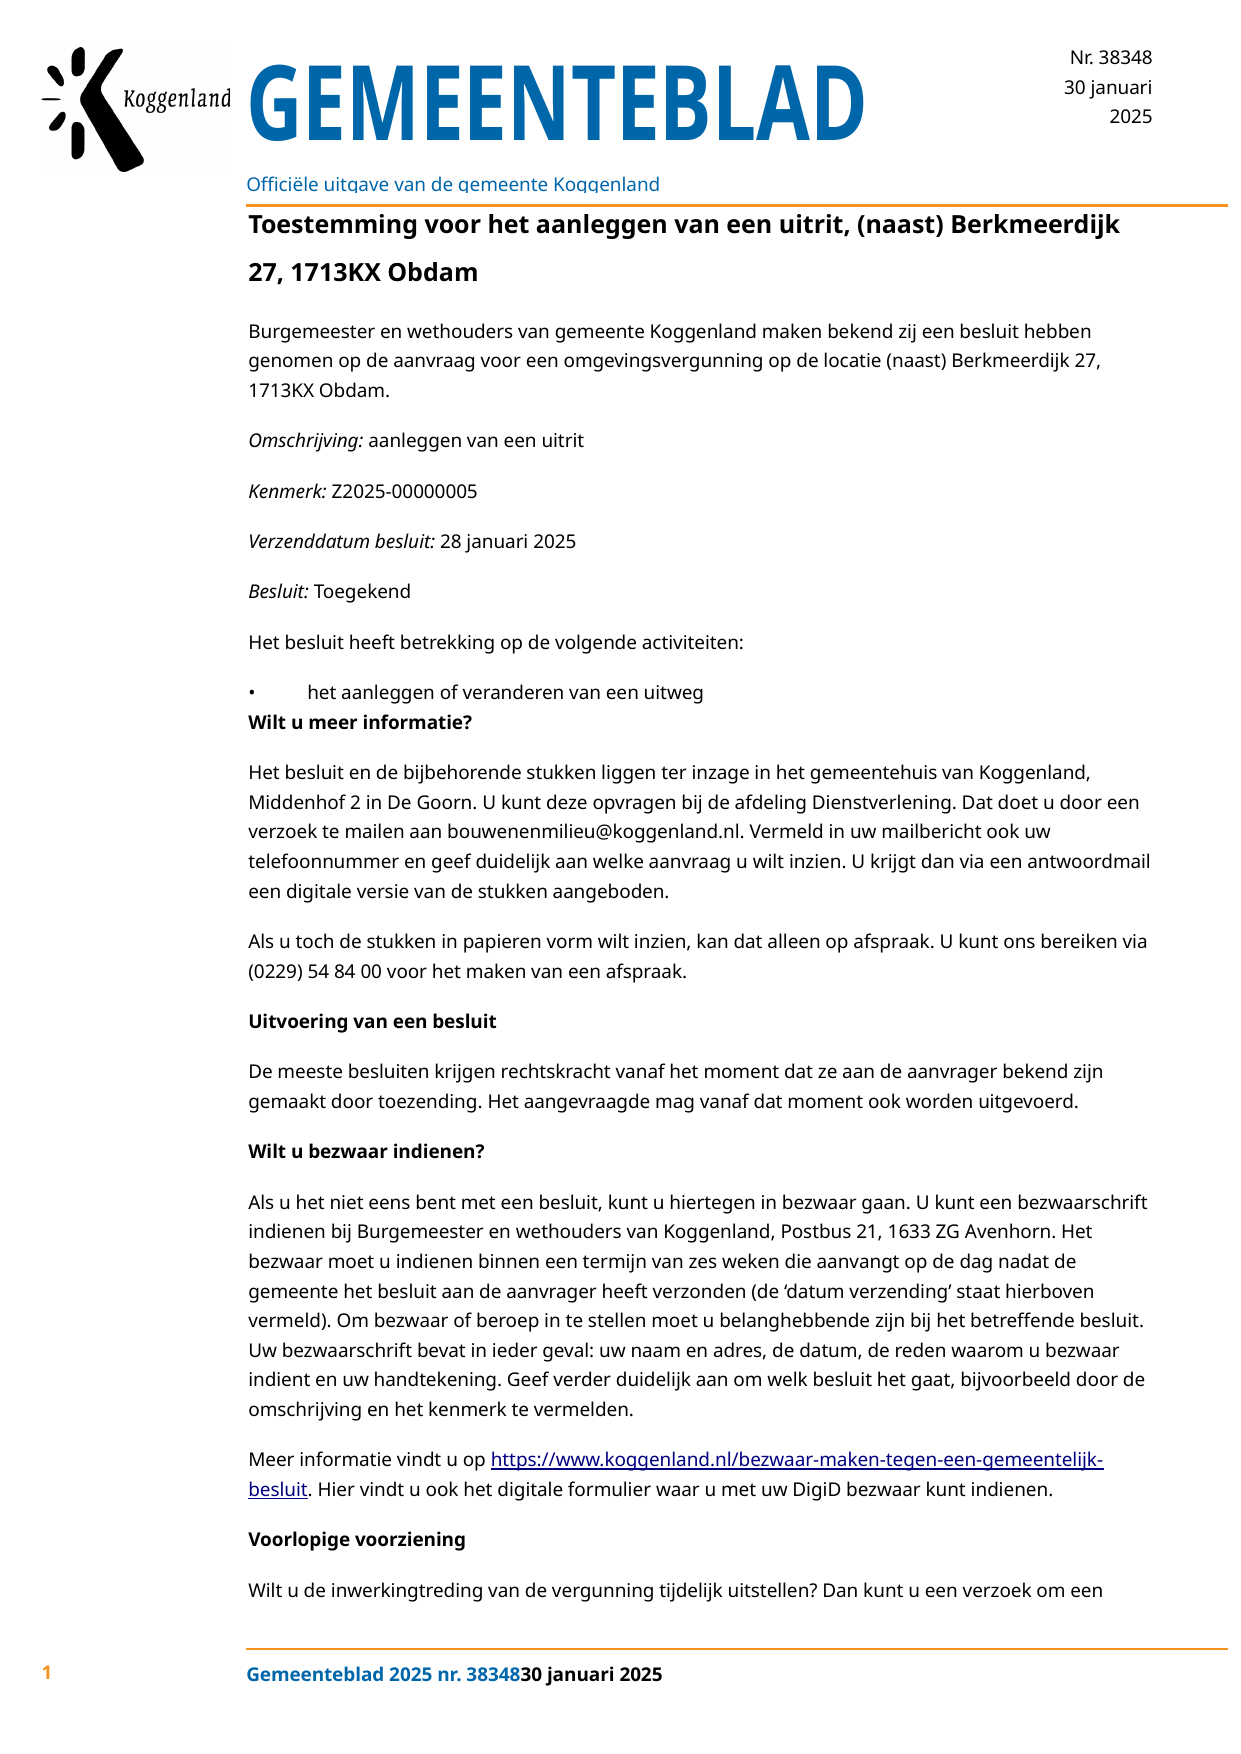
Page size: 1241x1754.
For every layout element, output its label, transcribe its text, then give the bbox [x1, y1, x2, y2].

text Kenmerk: Z2025-00000005 [248, 478, 1152, 504]
text Meer informatie vindt u op https://www.koggenland.nl/bezwaar-maken-tegen-een-gemeentelijk-besluit. Hier vindt u ook het digitale formulier waar u met uw DigiD bezwaar kunt indienen. [248, 1447, 1152, 1502]
text Wilt u meer informatie? [248, 709, 1152, 735]
list het aanleggen of veranderen van een uitweg [248, 679, 1152, 705]
text Wilt u de inwerkingtreding van de vergunning tijdelijk uitstellen? Dan kunt u een verzoek om een [248, 1577, 1152, 1603]
text Het besluit heeft betrekking op de volgende activiteiten: [248, 629, 1152, 655]
text Besluit: Toegekend [248, 579, 1152, 604]
text Als u het niet eens bent met een besluit, kunt u hiertegen in bezwaar gaan. U kunt een bezwaarschrift indienen bij Burgemeester en wethouders van Koggenland, Postbus 21, 1633 ZG Avenhorn. Het bezwaar moet u indienen binnen een termijn van zes weken die aanvangt op de dag nadat de gemeente het besluit aan de aanvrager heeft verzonden (de ‘datum verzending’ staat hierboven vermeld). Om bezwaar of beroep in te stellen moet u belanghebbende zijn bij het betreffende besluit. Uw bezwaarschrift bevat in ieder geval: uw naam en adres, de datum, de reden waarom u bezwaar indient en uw handtekening. Geef verder duidelijk aan om welk besluit het gaat, bijvoorbeeld door de omschrijving en het kenmerk te vermelden. [248, 1189, 1152, 1422]
picture [41, 47, 231, 172]
text De meeste besluiten krijgen rechtskracht vanaf het moment dat ze aan de aanvrager bekend zijn gemaakt door toezending. Het aangevraagde mag vanaf dat moment ook worden uitgevoerd. [248, 1059, 1152, 1114]
text Het besluit en de bijbehorende stukken liggen ter inzage in het gemeentehuis van Koggenland, Middenhof 2 in De Goorn. U kunt deze opvragen bij de afdeling Dienstverlening. Dat doet u door een verzoek te mailen aan bouwenenmilieu@koggenland.nl. Vermeld in uw mailbericht ook uw telefoonnummer en geef duidelijk aan welke aanvraag u wilt inzien. U krijgt dan via een antwoordmail een digitale versie van de stukken aangeboden. [248, 759, 1152, 904]
text Wilt u bezwaar indienen? [248, 1139, 1152, 1164]
text Als u toch de stukken in papieren vorm wilt inzien, kan dat alleen op afspraak. U kunt ons bereiken via (0229) 54 84 00 voor het maken van een afspraak. [248, 928, 1152, 984]
text Verzenddatum besluit: 28 januari 2025 [248, 528, 1152, 554]
text Omschrijving: aanleggen van een uitrit [248, 427, 1152, 453]
text Toestemming voor het aanleggen van een uitrit, (naast) Berkmeerdijk 27, 1713KX Obdam [248, 207, 1152, 288]
text Burgemeester en wethouders van gemeente Koggenland maken bekend zij een besluit hebben genomen op de aanvraag voor een omgevingsvergunning op de locatie (naast) Berkmeerdijk 27, 1713KX Obdam. [248, 318, 1152, 403]
text Uitvoering van een besluit [248, 1008, 1152, 1034]
text Voorlopige voorziening [248, 1527, 1152, 1552]
